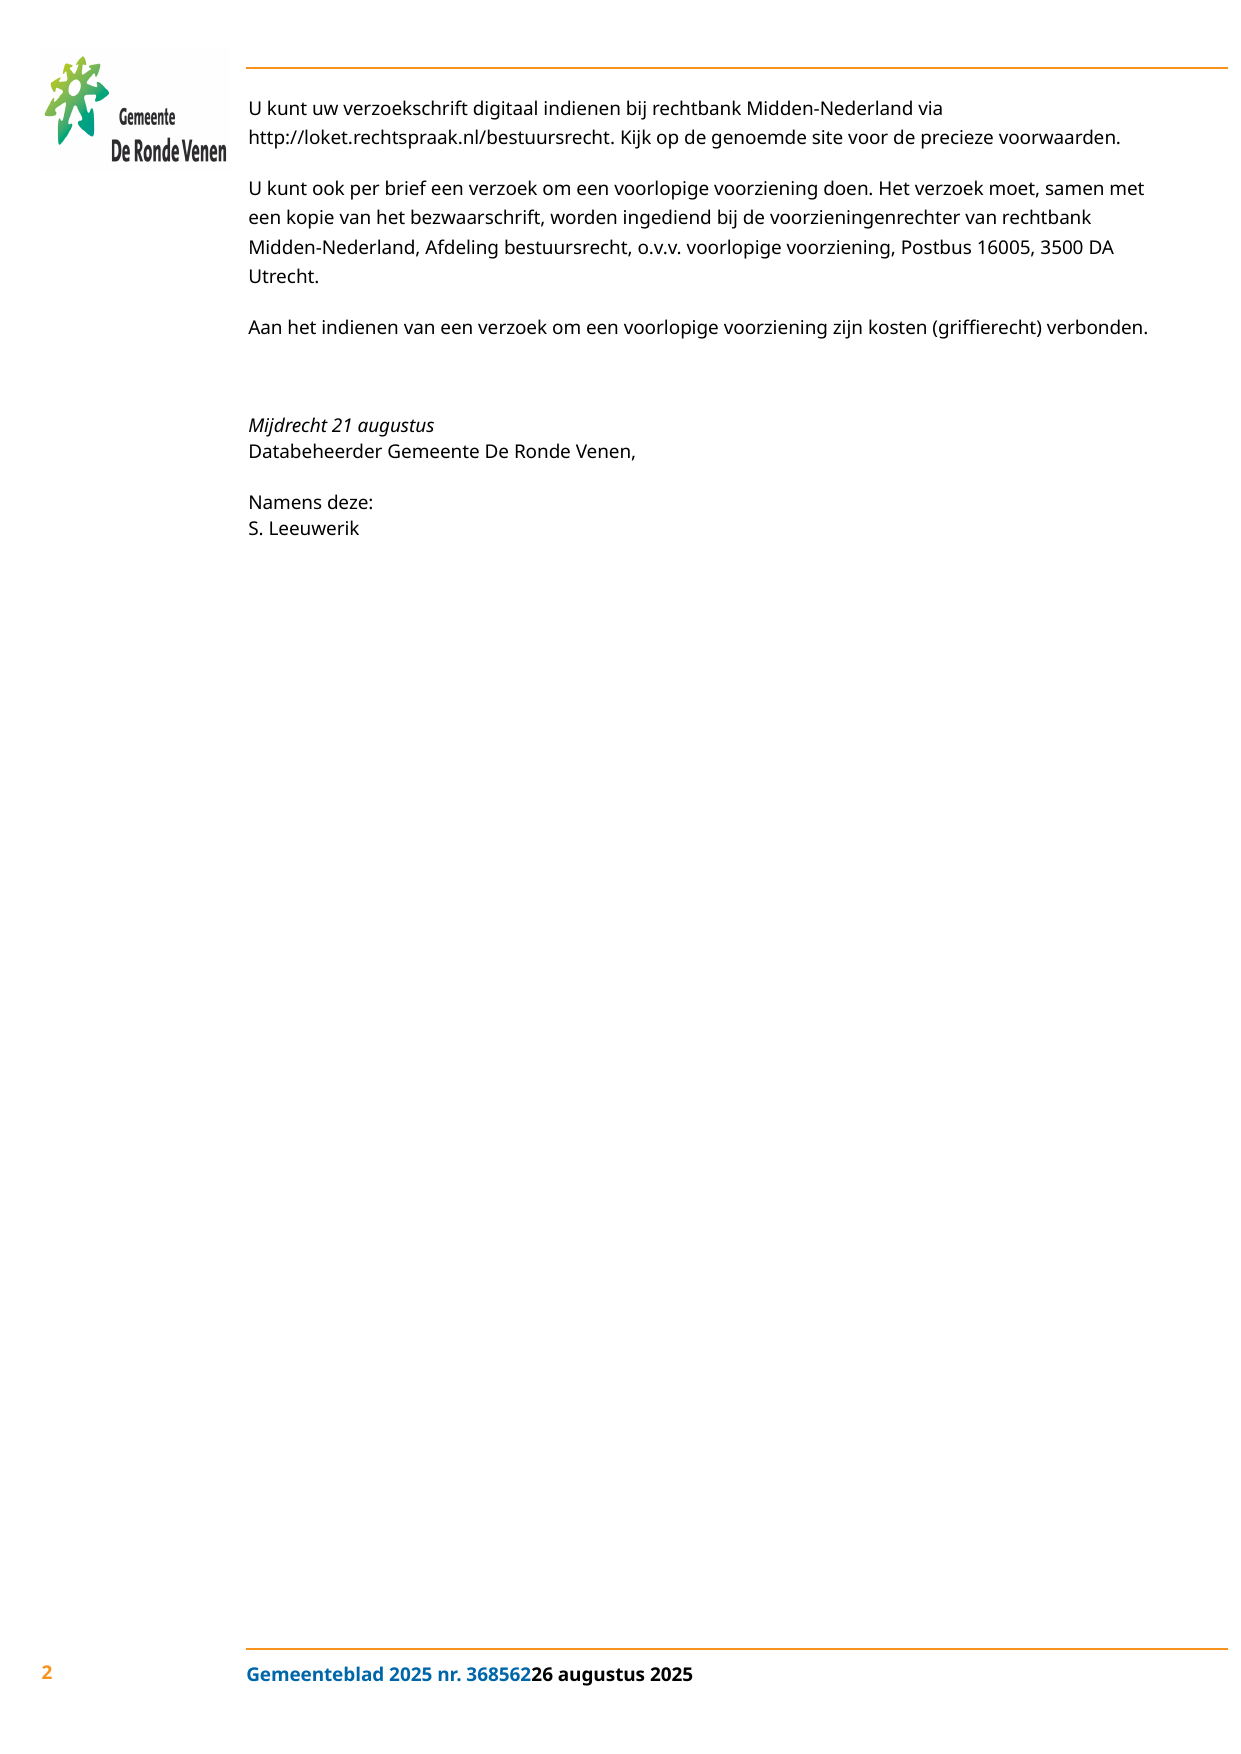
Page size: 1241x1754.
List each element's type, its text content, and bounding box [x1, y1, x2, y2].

text Databeheerder Gemeente De Ronde Venen, [248, 438, 1152, 464]
text Namens deze: [248, 489, 1152, 515]
text Mijdrecht 21 augustus [248, 412, 1152, 438]
text U kunt uw verzoekschrift digitaal indienen bij rechtbank Midden-Nederland via http://loket.rechtspraak.nl/bestuursrecht. Kijk op de genoemde site voor de precieze voorwaarden. [248, 95, 1152, 150]
text U kunt ook per brief een verzoek om een voorlopige voorziening doen. Het verzoek moet, samen met een kopie van het bezwaarschrift, worden ingediend bij de voorzieningenrechter van rechtbank Midden-Nederland, Afdeling bestuursrecht, o.v.v. voorlopige voorziening, Postbus 16005, 3500 DA Utrecht. [248, 175, 1152, 289]
text S. Leeuwerik [248, 515, 1152, 541]
text Aan het indienen van een verzoek om een voorlopige voorziening zijn kosten (griffierecht) verbonden. [248, 314, 1152, 340]
picture [41, 47, 231, 172]
